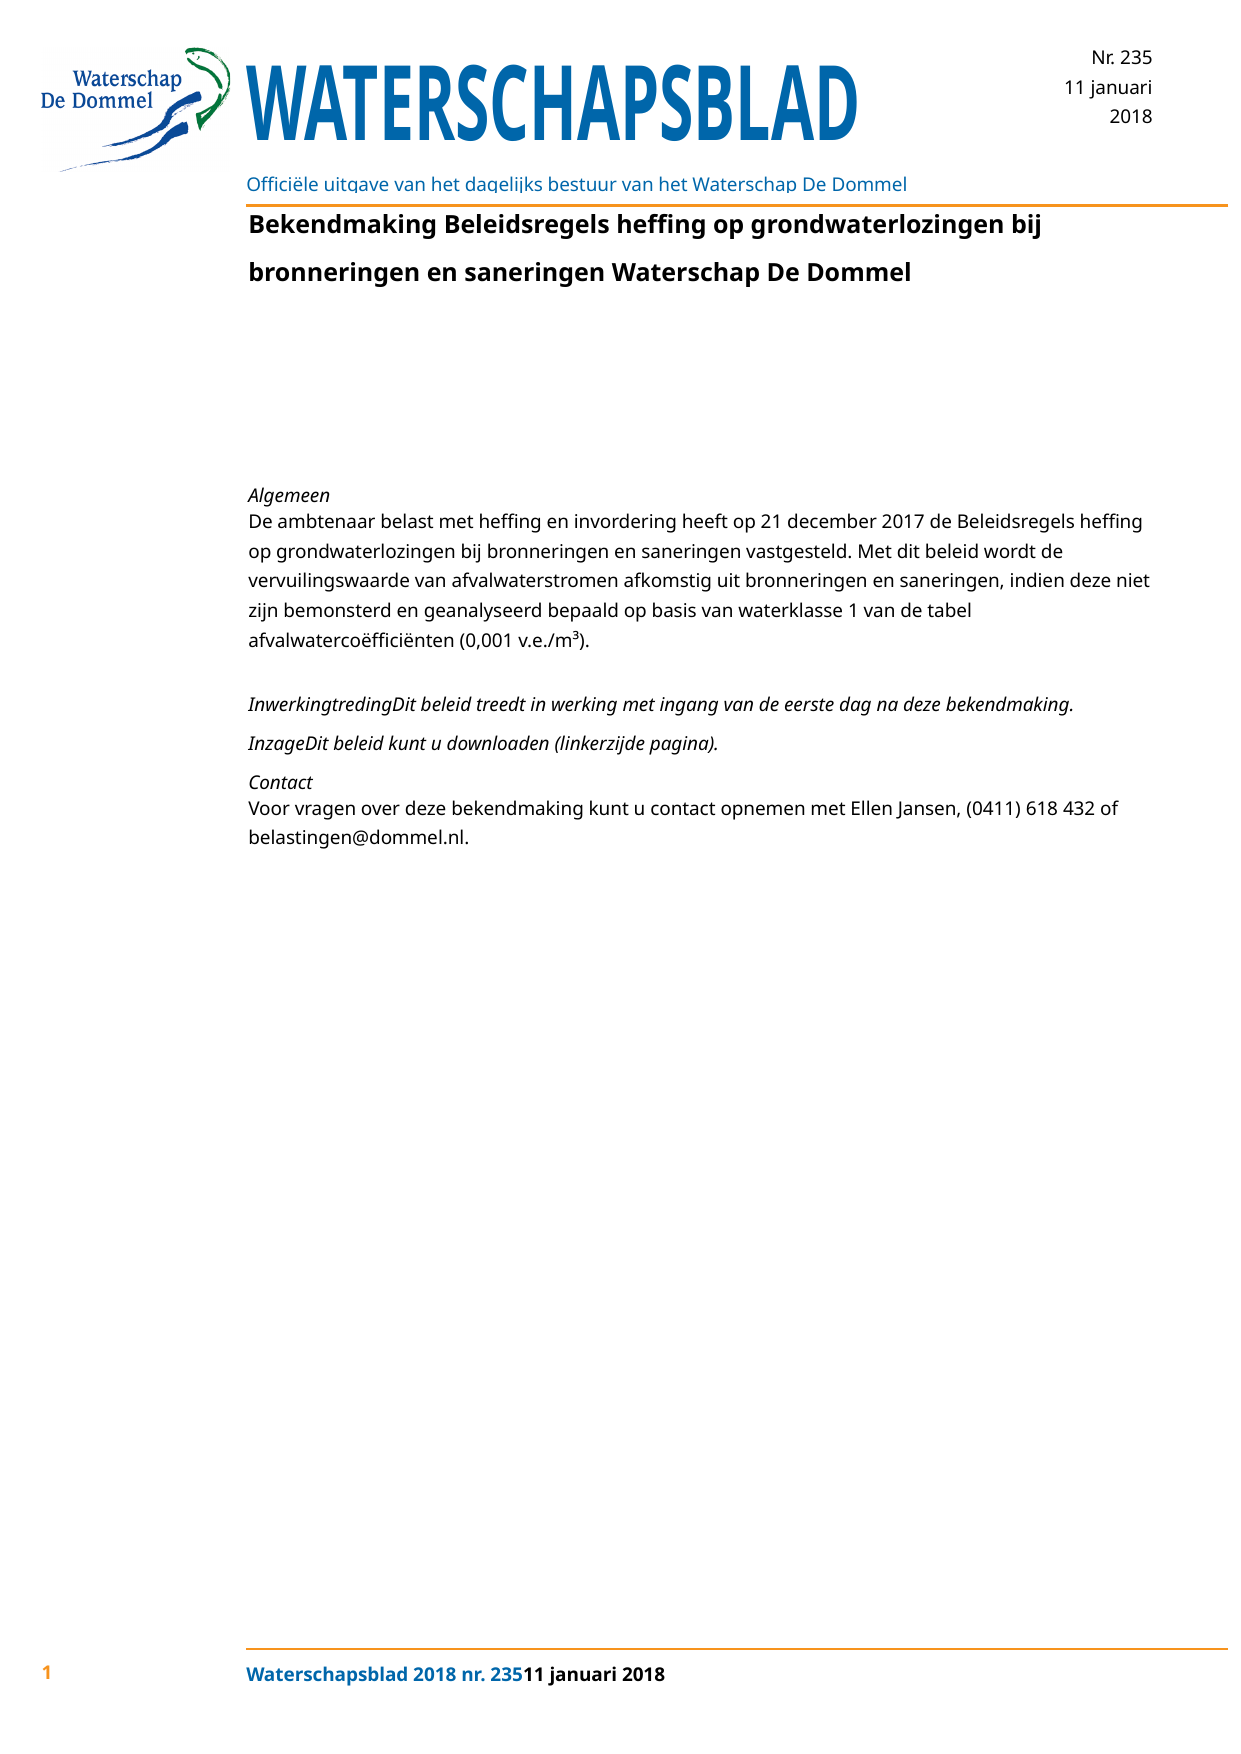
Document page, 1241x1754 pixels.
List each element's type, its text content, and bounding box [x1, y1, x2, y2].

text Contact [248, 769, 1152, 795]
text Bekendmaking Beleidsregels heffing op grondwaterlozingen bij bronneringen en saneringen Waterschap De Dommel [248, 207, 1152, 288]
text InwerkingtredingDit beleid treedt in werking met ingang van de eerste dag na deze bekendmaking. [248, 691, 1152, 716]
text Algemeen [248, 483, 1152, 508]
picture [41, 47, 231, 172]
text De ambtenaar belast met heffing en invordering heeft op 21 december 2017 de Beleidsregels heffing op grondwaterlozingen bij bronneringen en saneringen vastgesteld. Met dit beleid wordt de vervuilingswaarde van afvalwaterstromen afkomstig uit bronneringen en saneringen, indien deze niet zijn bemonsterd en geanalyseerd bepaald op basis van waterklasse 1 van de tabel afvalwatercoëfficiënten (0,001 v.e./m³). [248, 508, 1152, 652]
text Voor vragen over deze bekendmaking kunt u contact opnemen met Ellen Jansen, (0411) 618 432 of belastingen@dommel.nl. [248, 795, 1152, 850]
text InzageDit beleid kunt u downloaden (linkerzijde pagina). [248, 730, 1152, 756]
